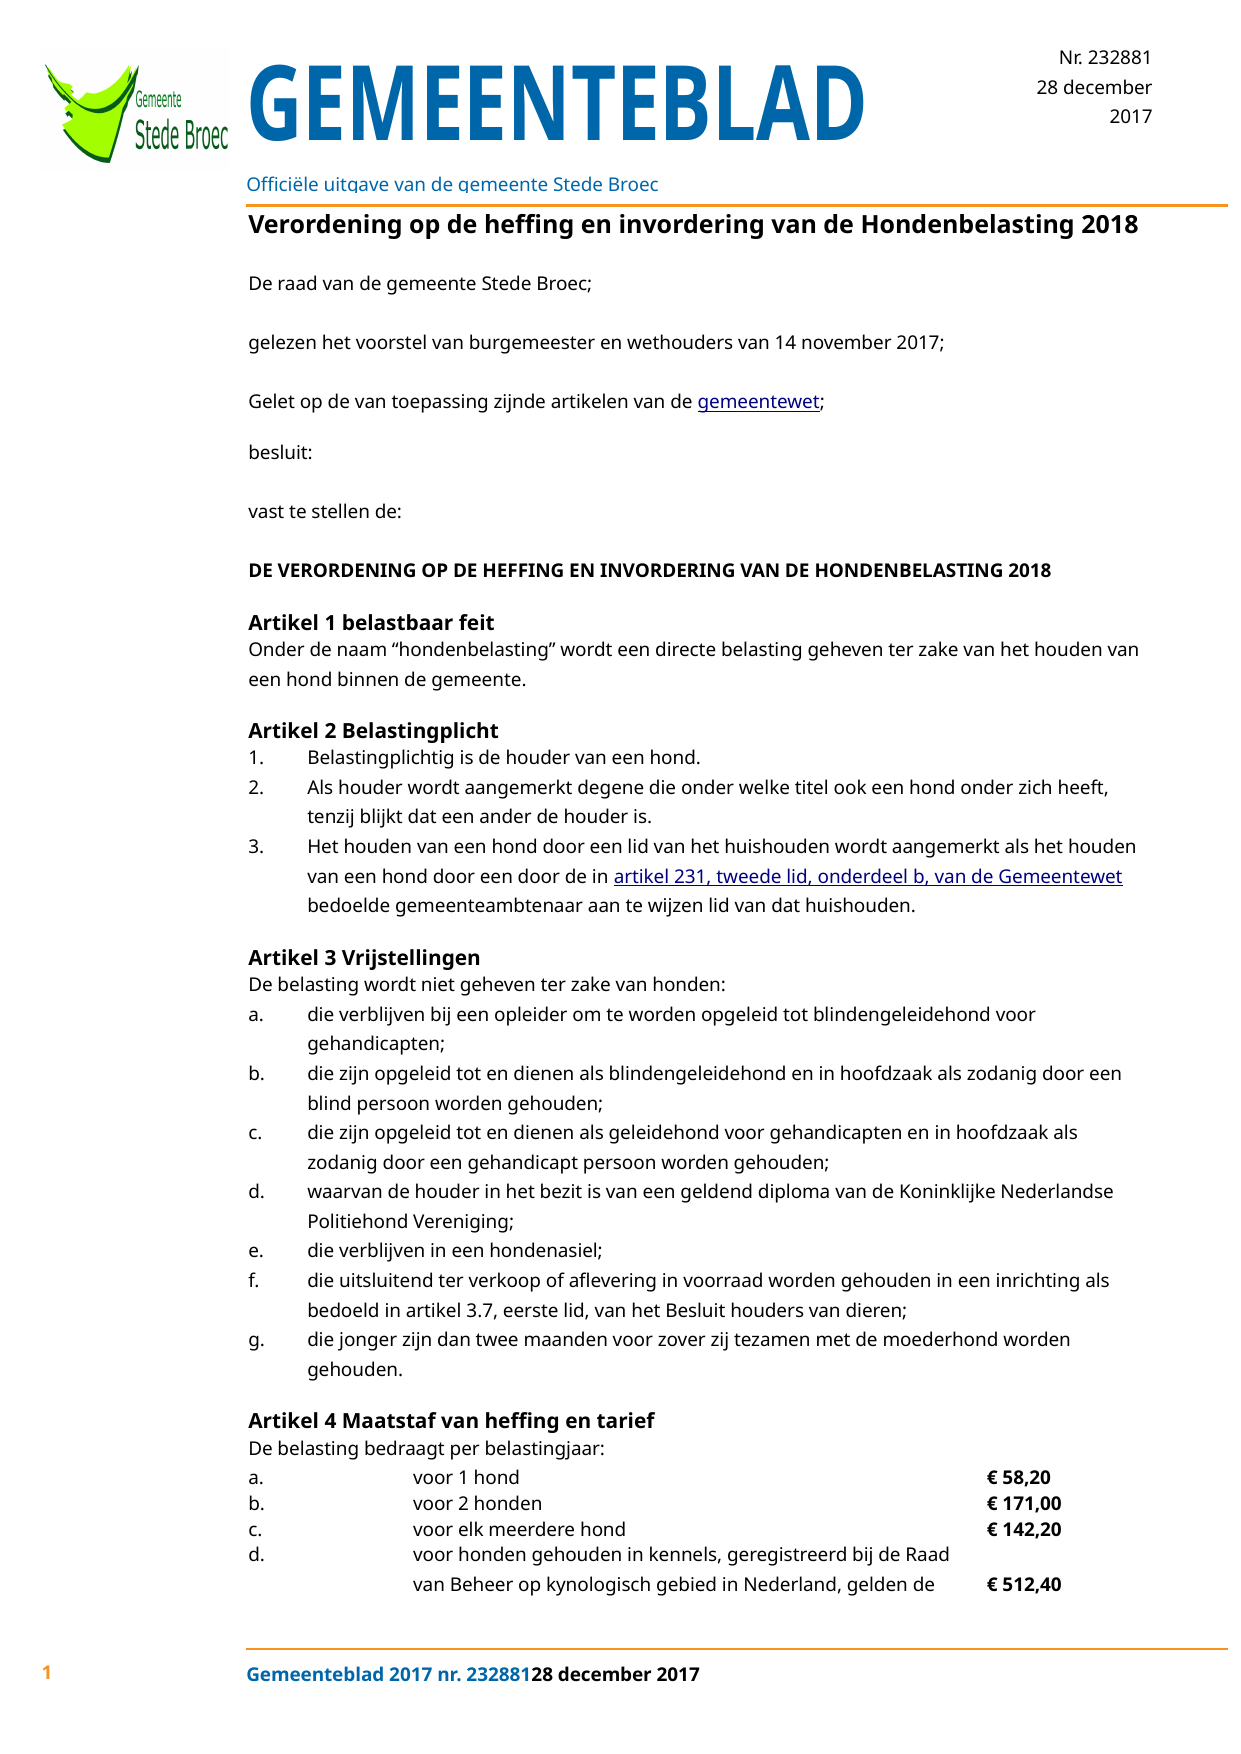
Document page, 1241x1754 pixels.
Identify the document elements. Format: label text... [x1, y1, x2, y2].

list Als houder wordt aangemerkt degene die onder welke titel ook een hond onder zich heeft, tenzij blijkt dat een ander de houder is. [248, 774, 1152, 829]
table_cell voor honden gehouden in kennels, geregistreerd bij de Raad van Beheer op kynologisch gebied in Nederland, gelden de [413, 1542, 987, 1597]
text Artikel 3 Vrijstellingen [248, 943, 1152, 971]
list die verblijven in een hondenasiel; [248, 1238, 1152, 1263]
list waarvan de houder in het bezit is van een geldend diploma van de Koninklijke Nederlandse Politiehond Vereniging; [248, 1178, 1152, 1234]
text Onder de naam “hondenbelasting” wordt een directe belasting geheven ter zake van het houden van een hond binnen de gemeente. [248, 636, 1152, 691]
list Het houden van een hond door een lid van het huishouden wordt aangemerkt als het houden van een hond door een door de in artikel 231, tweede lid, onderdeel b, van de Gemeentewet bedoelde gemeenteambtenaar aan te wijzen lid van dat huishouden. [248, 833, 1152, 918]
table_cell € 512,40 [987, 1542, 1152, 1597]
table_cell € 142,20 [987, 1516, 1152, 1542]
text DE VERORDENING OP DE HEFFING EN INVORDERING VAN DE HONDENBELASTING 2018 [248, 557, 1152, 583]
table_cell voor 2 honden [413, 1490, 987, 1516]
table_cell c. [248, 1516, 413, 1542]
text De belasting wordt niet geheven ter zake van honden: [248, 971, 1152, 997]
text Artikel 4 Maatstaf van heffing en tarief [248, 1406, 1152, 1435]
table_cell voor elk meerdere hond [413, 1516, 987, 1542]
text De belasting bedraagt per belastingjaar: [248, 1435, 1152, 1461]
table_header € 58,20 [987, 1465, 1152, 1490]
table_cell d. [248, 1542, 413, 1597]
list die jonger zijn dan twee maanden voor zover zij tezamen met de moederhond worden gehouden. [248, 1326, 1152, 1382]
table_cell € 171,00 [987, 1490, 1152, 1516]
text Gelet op de van toepassing zijnde artikelen van de gemeentewet; [248, 389, 1152, 414]
text Artikel 2 Belastingplicht [248, 716, 1152, 744]
picture [41, 47, 231, 172]
list die zijn opgeleid tot en dienen als blindengeleidehond en in hoofdzaak als zodanig door een blind persoon worden gehouden; [248, 1060, 1152, 1115]
table_header voor 1 hond [413, 1465, 987, 1490]
table_header a. [248, 1465, 413, 1490]
text De raad van de gemeente Stede Broec; [248, 270, 1152, 296]
text gelezen het voorstel van burgemeester en wethouders van 14 november 2017; [248, 329, 1152, 355]
text Artikel 1 belastbaar feit [248, 608, 1152, 636]
list Belastingplichtig is de houder van een hond. [248, 744, 1152, 770]
text besluit: [248, 439, 1152, 465]
list die verblijven bij een opleider om te worden opgeleid tot blindengeleidehond voor gehandicapten; [248, 1001, 1152, 1056]
text vast te stellen de: [248, 498, 1152, 524]
table_cell b. [248, 1490, 413, 1516]
list die zijn opgeleid tot en dienen als geleidehond voor gehandicapten en in hoofdzaak als zodanig door een gehandicapt persoon worden gehouden; [248, 1119, 1152, 1174]
text Verordening op de heffing en invordering van de Hondenbelasting 2018 [248, 207, 1152, 241]
list die uitsluitend ter verkoop of aflevering in voorraad worden gehouden in een inrichting als bedoeld in artikel 3.7, eerste lid, van het Besluit houders van dieren; [248, 1267, 1152, 1322]
